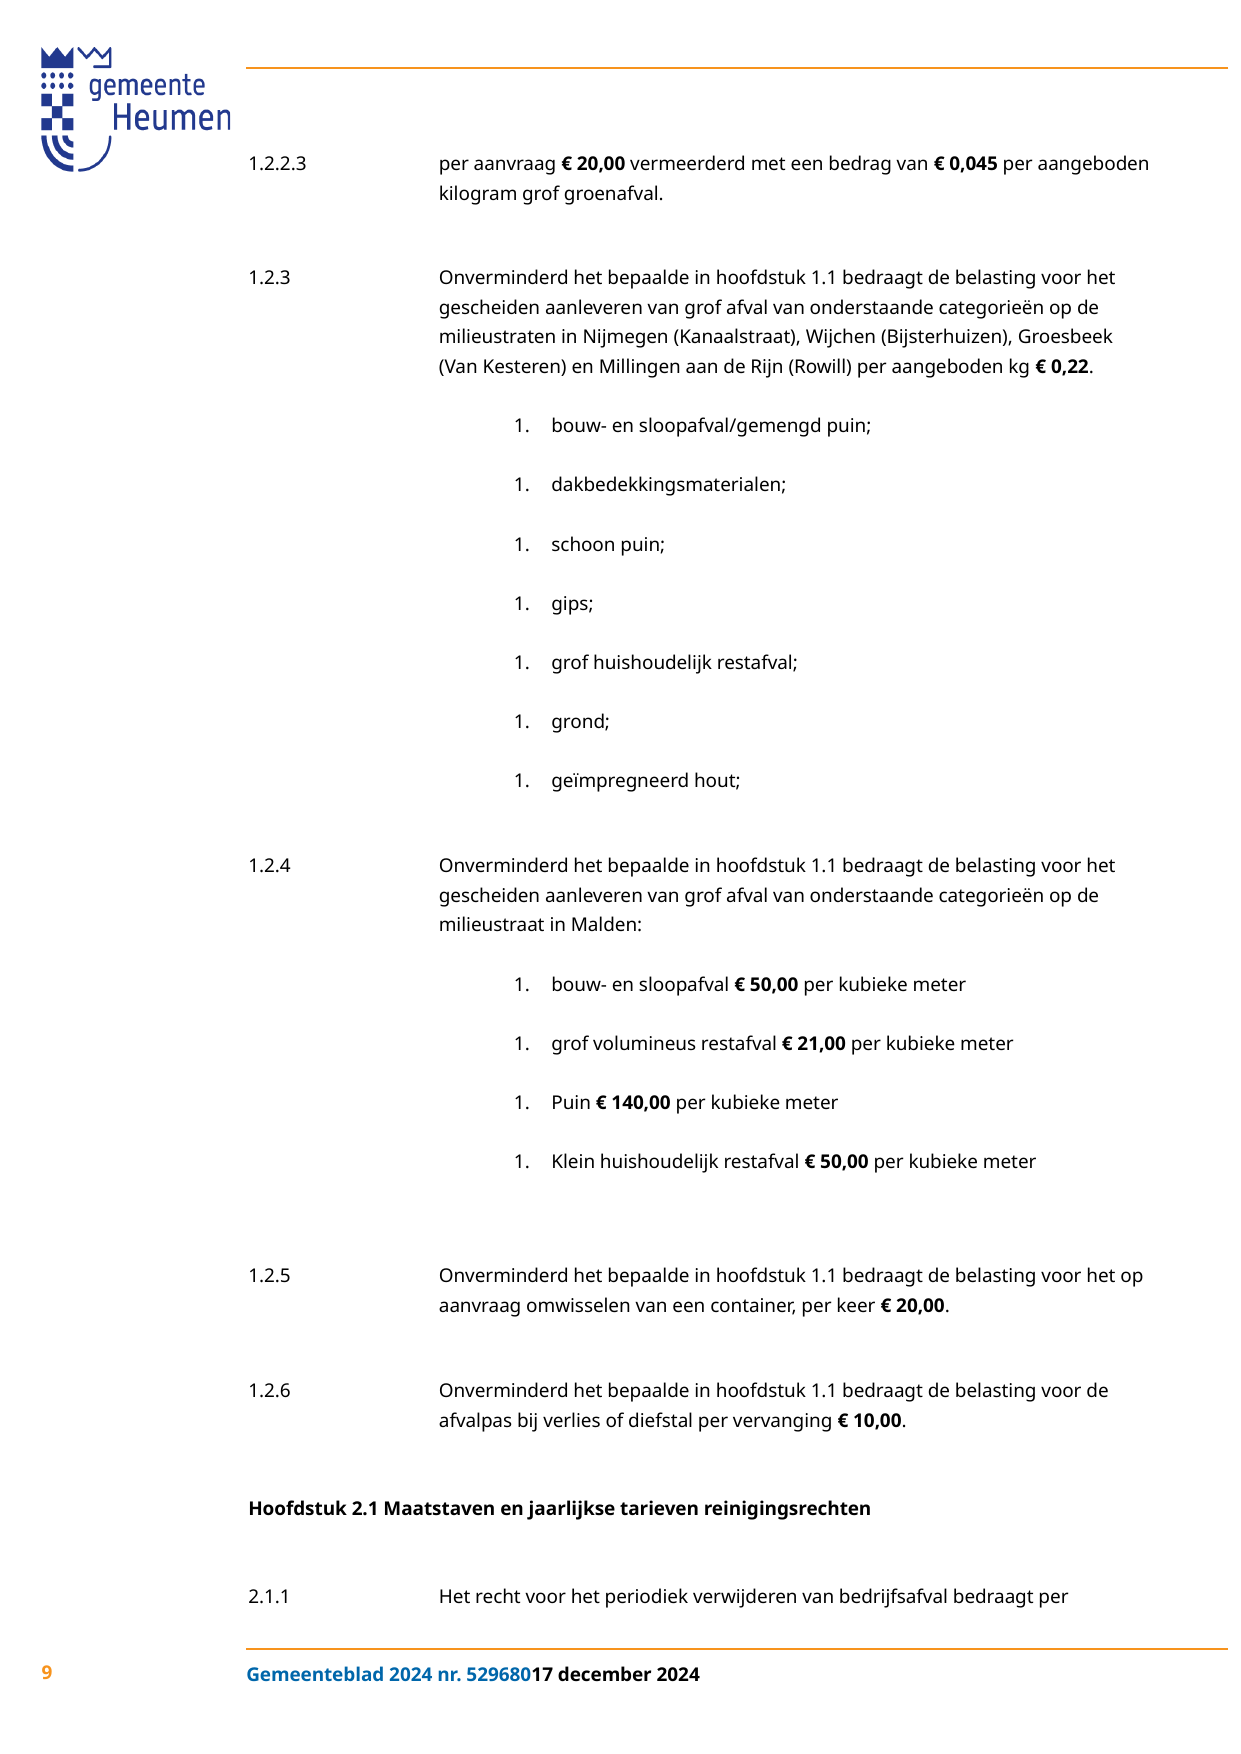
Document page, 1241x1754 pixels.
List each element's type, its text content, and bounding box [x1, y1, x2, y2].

table_cell Onverminderd het bepaalde in hoofdstuk 1.1 bedraagt de belasting voor de afvalpas bij verlies of diefstal per vervanging € 10,00. [439, 1348, 1152, 1462]
table_cell Onverminderd het bepaalde in hoofdstuk 1.1 bedraagt de belasting voor het gescheiden aanleveren van grof afval van onderstaande categorieën op de milieustraat in Malden: bouw- en sloopafval € 50,00 per kubieke meter grof volumineus restafval € 21,00 per kubieke meter Puin € 140,00 per kubieke meter Klein huishoudelijk restafval € 50,00 per kubieke meter [439, 823, 1152, 1233]
table_cell [248, 95, 439, 121]
table_cell 1.2.3 [248, 235, 439, 823]
picture [41, 47, 231, 172]
table_cell per aanvraag € 20,00 vermeerderd met een bedrag van € 0,045 per aangeboden kilogram grof groenafval. [439, 121, 1152, 235]
table_cell 1.2.5 [248, 1233, 439, 1348]
table_cell 1.2.2.3 [248, 121, 439, 235]
table_cell 1.2.4 [248, 823, 439, 1233]
table_cell [439, 95, 1152, 121]
table_cell 1.2.6 [248, 1348, 439, 1462]
text Hoofdstuk 2.1 Maatstaven en jaarlijkse tarieven reinigingsrechten [248, 1495, 1152, 1521]
table_cell Onverminderd het bepaalde in hoofdstuk 1.1 bedraagt de belasting voor het op aanvraag omwisselen van een container, per keer € 20,00. [439, 1233, 1152, 1348]
table_header Het recht voor het periodiek verwijderen van bedrijfsafval bedraagt per [439, 1554, 1152, 1609]
table_header 2.1.1 [248, 1554, 439, 1609]
table_cell Onverminderd het bepaalde in hoofdstuk 1.1 bedraagt de belasting voor het gescheiden aanleveren van grof afval van onderstaande categorieën op de milieustraten in Nijmegen (Kanaalstraat), Wijchen (Bijsterhuizen), Groesbeek (Van Kesteren) en Millingen aan de Rijn (Rowill) per aangeboden kg € 0,22. bouw- en sloopafval/gemengd puin; dakbedekkingsmaterialen; schoon puin; gips; grof huishoudelijk restafval; grond; geïmpregneerd hout; [439, 235, 1152, 823]
